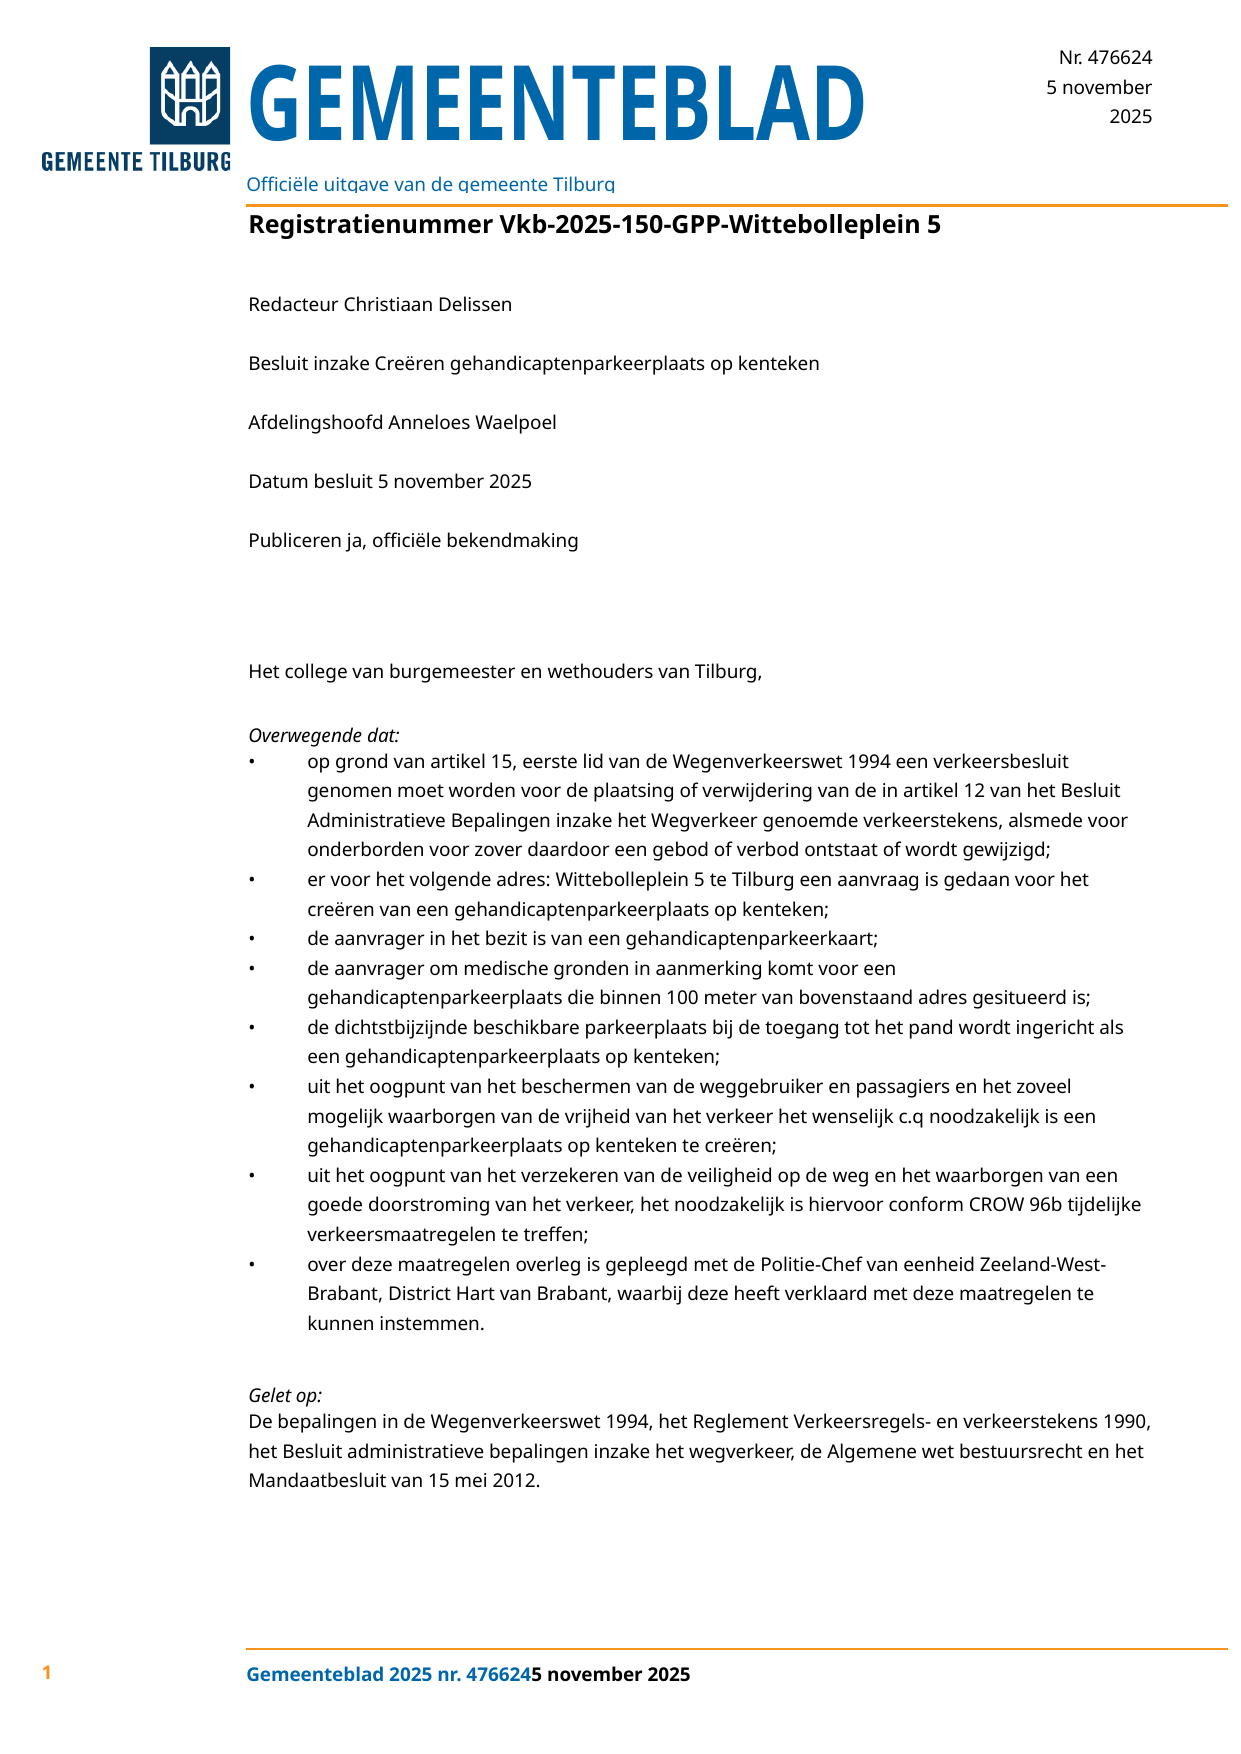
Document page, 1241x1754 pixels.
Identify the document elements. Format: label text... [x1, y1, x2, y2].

text Het college van burgemeester en wethouders van Tilburg, [248, 658, 1152, 684]
text Redacteur Christiaan Delissen [248, 291, 1152, 317]
list er voor het volgende adres: Wittebolleplein 5 te Tilburg een aanvraag is gedaan voor het creëren van een gehandicaptenparkeerplaats op kenteken; [248, 866, 1152, 921]
list de aanvrager in het bezit is van een gehandicaptenparkeerkaart; [248, 925, 1152, 951]
list uit het oogpunt van het verzekeren van de veiligheid op de weg en het waarborgen van een goede doorstroming van het verkeer, het noodzakelijk is hiervoor conform CROW 96b tijdelijke verkeersmaatregelen te treffen; [248, 1162, 1152, 1247]
text Datum besluit 5 november 2025 [248, 468, 1152, 494]
text De bepalingen in de Wegenverkeerswet 1994, het Reglement Verkeersregels- en verkeerstekens 1990, het Besluit administratieve bepalingen inzake het wegverkeer, de Algemene wet bestuursrecht en het Mandaatbesluit van 15 mei 2012. [248, 1408, 1152, 1493]
list over deze maatregelen overleg is gepleegd met de Politie-Chef van eenheid Zeeland-West-Brabant, District Hart van Brabant, waarbij deze heeft verklaard met deze maatregelen te kunnen instemmen. [248, 1251, 1152, 1336]
text Overwegende dat: [248, 722, 1152, 748]
list uit het oogpunt van het beschermen van de weggebruiker en passagiers en het zoveel mogelijk waarborgen van de vrijheid van het verkeer het wenselijk c.q noodzakelijk is een gehandicaptenparkeerplaats op kenteken te creëren; [248, 1073, 1152, 1158]
text Gelet op: [248, 1383, 1152, 1408]
picture [41, 47, 231, 172]
text Afdelingshoofd Anneloes Waelpoel [248, 409, 1152, 435]
text Publiceren ja, officiële bekendmaking [248, 528, 1152, 553]
list op grond van artikel 15, eerste lid van de Wegenverkeerswet 1994 een verkeersbesluit genomen moet worden voor de plaatsing of verwijdering van de in artikel 12 van het Besluit Administratieve Bepalingen inzake het Wegverkeer genoemde verkeerstekens, alsmede voor onderborden voor zover daardoor een gebod of verbod ontstaat of wordt gewijzigd; [248, 748, 1152, 862]
text Registratienummer Vkb-2025-150-GPP-Wittebolleplein 5 [248, 207, 1152, 241]
text Besluit inzake Creëren gehandicaptenparkeerplaats op kenteken [248, 350, 1152, 376]
list de dichtstbijzijnde beschikbare parkeerplaats bij de toegang tot het pand wordt ingericht als een gehandicaptenparkeerplaats op kenteken; [248, 1014, 1152, 1069]
list de aanvrager om medische gronden in aanmerking komt voor een gehandicaptenparkeerplaats die binnen 100 meter van bovenstaand adres gesitueerd is; [248, 955, 1152, 1010]
